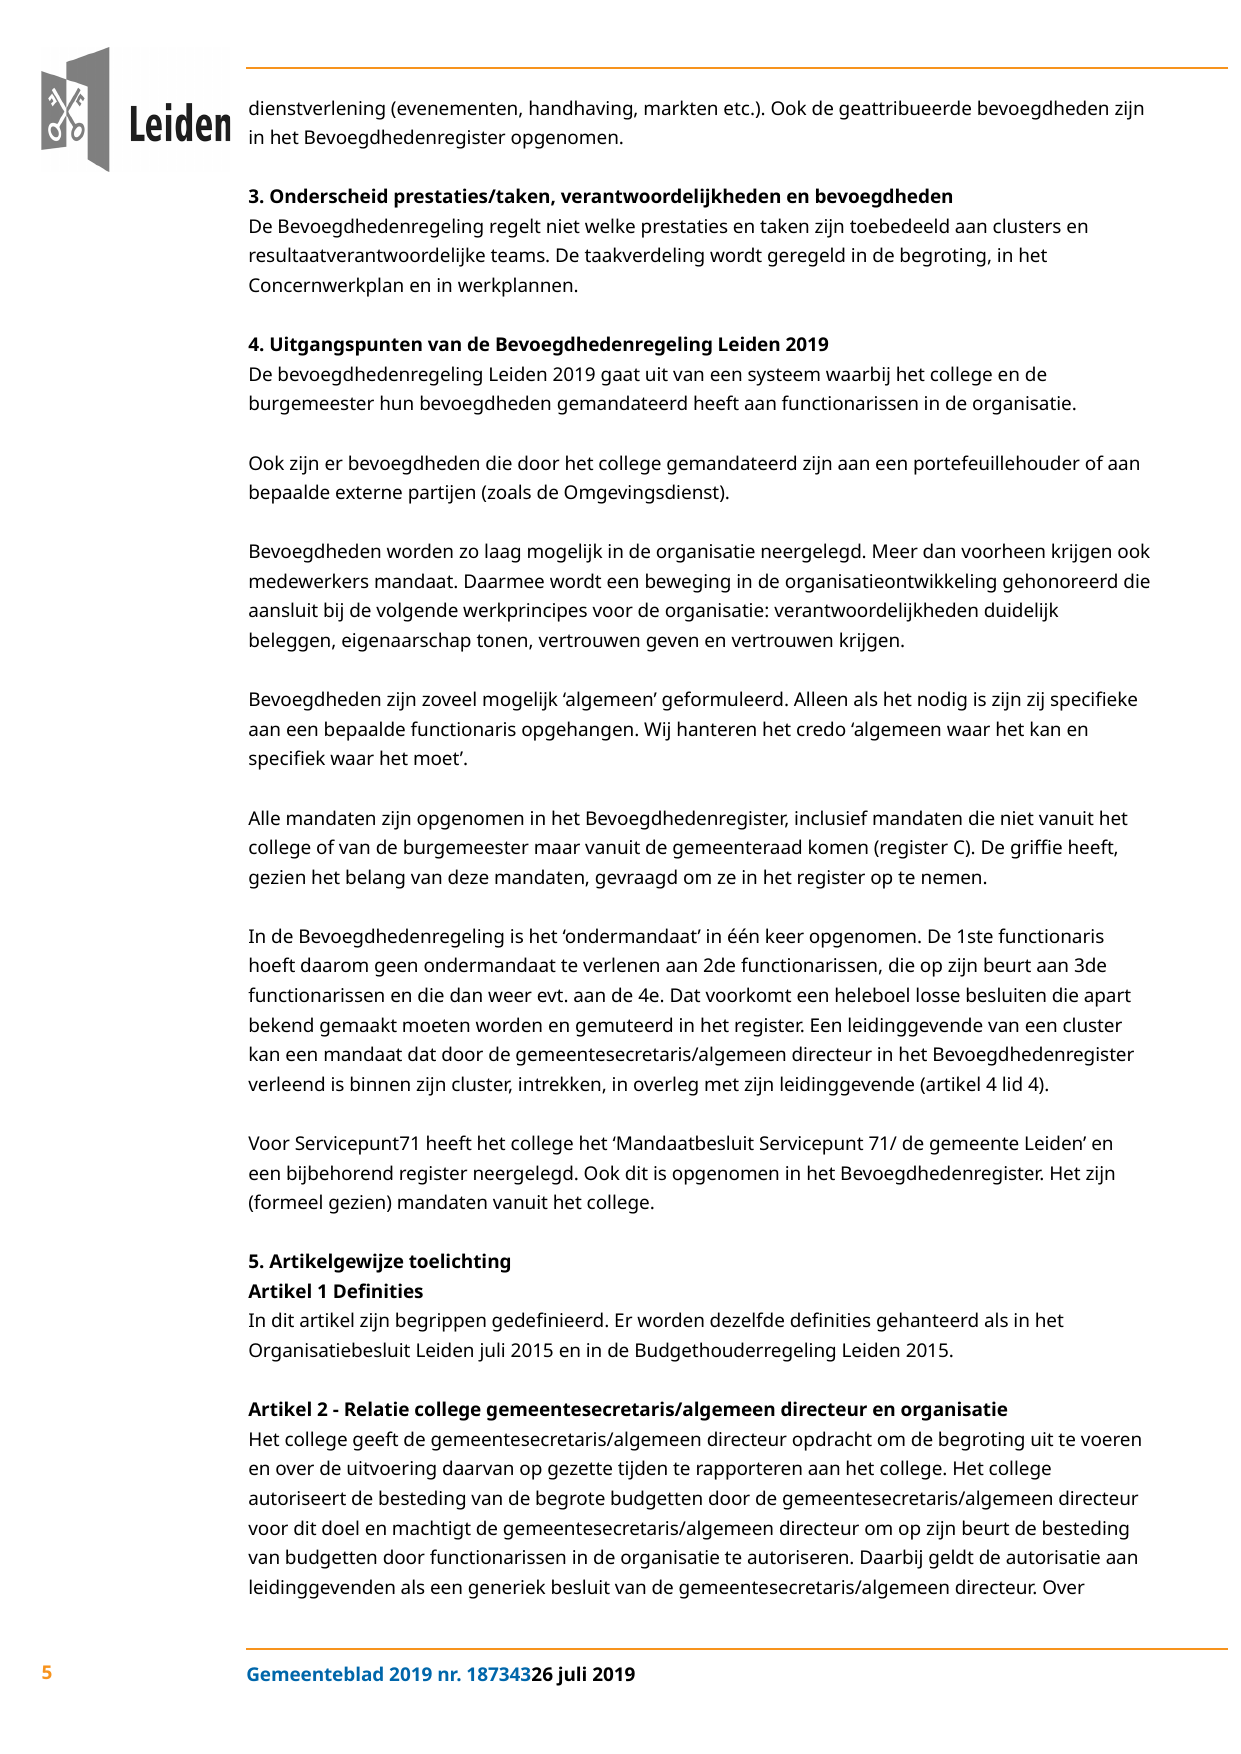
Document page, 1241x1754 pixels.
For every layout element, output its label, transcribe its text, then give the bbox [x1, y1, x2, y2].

text De Bevoegdhedenregeling regelt niet welke prestaties en taken zijn toebedeeld aan clusters en resultaatverantwoordelijke teams. De taakverdeling wordt geregeld in de begroting, in het Concernwerkplan en in werkplannen. [248, 213, 1152, 298]
text Ook zijn er bevoegdheden die door het college gemandateerd zijn aan een portefeuillehouder of aan bepaalde externe partijen (zoals de Omgevingsdienst). [248, 450, 1152, 505]
text In de Bevoegdhedenregeling is het ‘ondermandaat’ in één keer opgenomen. De 1ste functionaris hoeft daarom geen ondermandaat te verlenen aan 2de functionarissen, die op zijn beurt aan 3de functionarissen en die dan weer evt. aan de 4e. Dat voorkomt een heleboel losse besluiten die apart bekend gemaakt moeten worden en gemuteerd in het register. Een leidinggevende van een cluster kan een mandaat dat door de gemeentesecretaris/algemeen directeur in het Bevoegdhedenregister verleend is binnen zijn cluster, intrekken, in overleg met zijn leidinggevende (artikel 4 lid 4). [248, 923, 1152, 1097]
text 3. Onderscheid prestaties/taken, verantwoordelijkheden en bevoegdheden [248, 183, 1152, 209]
text Voor Servicepunt71 heeft het college het ‘Mandaatbesluit Servicepunt 71/ de gemeente Leiden’ en een bijbehorend register neergelegd. Ook dit is opgenomen in het Bevoegdhedenregister. Het zijn (formeel gezien) mandaten vanuit het college. [248, 1130, 1152, 1215]
text Bevoegdheden zijn zoveel mogelijk ‘algemeen’ geformuleerd. Alleen als het nodig is zijn zij specifieke aan een bepaalde functionaris opgehangen. Wij hanteren het credo ‘algemeen waar het kan en specifiek waar het moet’. [248, 686, 1152, 771]
text Artikel 1 Definities [248, 1278, 1152, 1304]
text Bevoegdheden worden zo laag mogelijk in de organisatie neergelegd. Meer dan voorheen krijgen ook medewerkers mandaat. Daarmee wordt een beweging in de organisatieontwikkeling gehonoreerd die aansluit bij de volgende werkprincipes voor de organisatie: verantwoordelijkheden duidelijk beleggen, eigenaarschap tonen, vertrouwen geven en vertrouwen krijgen. [248, 538, 1152, 653]
picture [41, 47, 231, 172]
text 5. Artikelgewijze toelichting [248, 1248, 1152, 1274]
text Artikel 2 - Relatie college gemeentesecretaris/algemeen directeur en organisatie [248, 1396, 1152, 1422]
text Het college geeft de gemeentesecretaris/algemeen directeur opdracht om de begroting uit te voeren en over de uitvoering daarvan op gezette tijden te rapporteren aan het college. Het college autoriseert de besteding van de begrote budgetten door de gemeentesecretaris/algemeen directeur voor dit doel en machtigt de gemeentesecretaris/algemeen directeur om op zijn beurt de besteding van budgetten door functionarissen in de organisatie te autoriseren. Daarbij geldt de autorisatie aan leidinggevenden als een generiek besluit van de gemeentesecretaris/algemeen directeur. Over [248, 1426, 1152, 1600]
text De bevoegdhedenregeling Leiden 2019 gaat uit van een systeem waarbij het college en de burgemeester hun bevoegdheden gemandateerd heeft aan functionarissen in de organisatie. [248, 361, 1152, 416]
text dienstverlening (evenementen, handhaving, markten etc.). Ook de geattribueerde bevoegdheden zijn in het Bevoegdhedenregister opgenomen. [248, 95, 1152, 150]
text Alle mandaten zijn opgenomen in het Bevoegdhedenregister, inclusief mandaten die niet vanuit het college of van de burgemeester maar vanuit de gemeenteraad komen (register C). De griffie heeft, gezien het belang van deze mandaten, gevraagd om ze in het register op te nemen. [248, 805, 1152, 890]
text In dit artikel zijn begrippen gedefinieerd. Er worden dezelfde definities gehanteerd als in het Organisatiebesluit Leiden juli 2015 en in de Budgethouderregeling Leiden 2015. [248, 1308, 1152, 1363]
text 4. Uitgangspunten van de Bevoegdhedenregeling Leiden 2019 [248, 331, 1152, 357]
